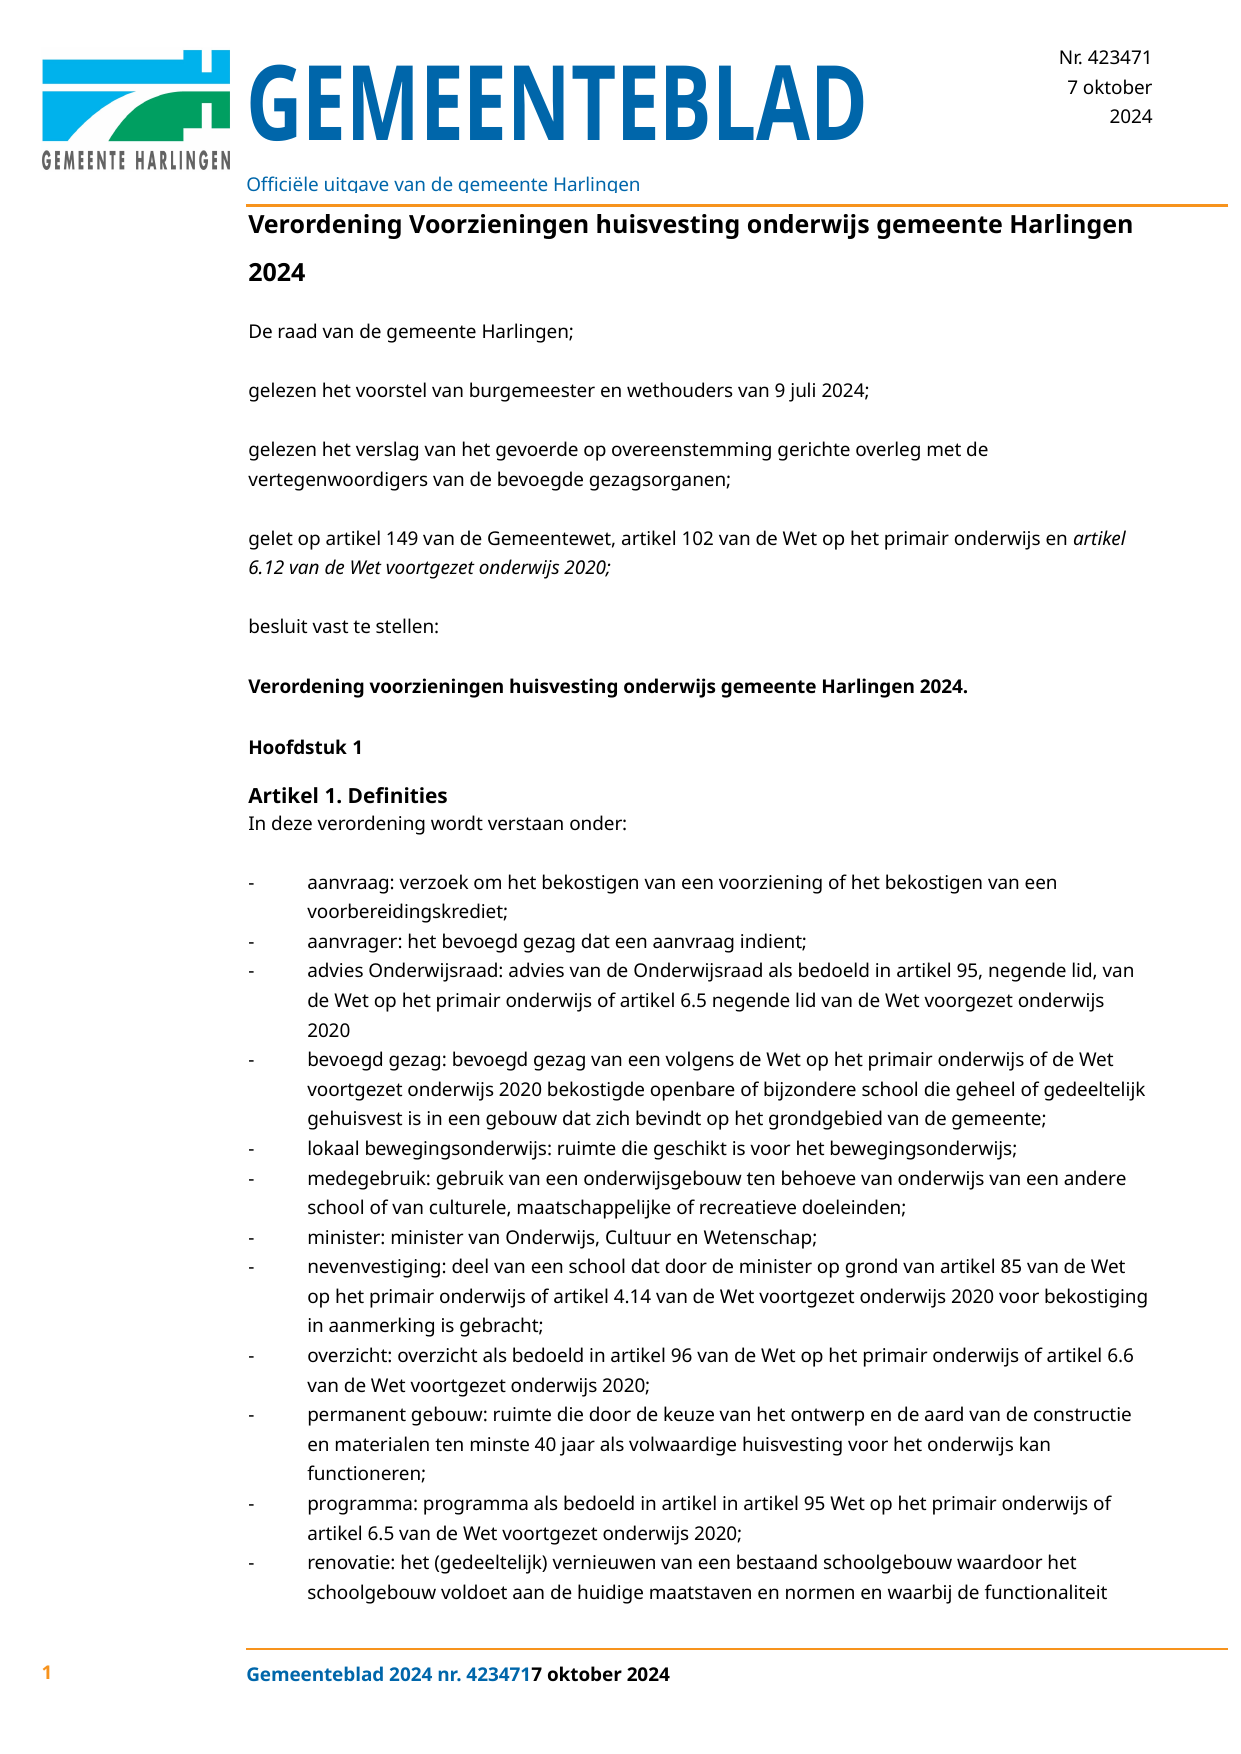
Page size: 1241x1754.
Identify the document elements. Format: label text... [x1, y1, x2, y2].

picture [41, 47, 231, 172]
list lokaal bewegingsonderwijs: ruimte die geschikt is voor het bewegingsonderwijs; [248, 1135, 1152, 1161]
text In deze verordening wordt verstaan onder: [248, 810, 1152, 836]
text Hoofdstuk 1 [248, 732, 1152, 761]
list minister: minister van Onderwijs, Cultuur en Wetenschap; [248, 1224, 1152, 1250]
list programma: programma als bedoeld in artikel in artikel 95 Wet op het primair onderwijs of artikel 6.5 van de Wet voortgezet onderwijs 2020; [248, 1490, 1152, 1546]
text gelezen het verslag van het gevoerde op overeenstemming gerichte overleg met de vertegenwoordigers van de bevoegde gezagsorganen; [248, 436, 1152, 492]
list bevoegd gezag: bevoegd gezag van een volgens de Wet op het primair onderwijs of de Wet voortgezet onderwijs 2020 bekostigde openbare of bijzondere school die geheel of gedeeltelijk gehuisvest is in een gebouw dat zich bevindt op het grondgebied van de gemeente; [248, 1046, 1152, 1131]
text Verordening voorzieningen huisvesting onderwijs gemeente Harlingen 2024. [248, 673, 1152, 699]
text Verordening Voorzieningen huisvesting onderwijs gemeente Harlingen 2024 [248, 207, 1152, 288]
list overzicht: overzicht als bedoeld in artikel 96 van de Wet op het primair onderwijs of artikel 6.6 van de Wet voortgezet onderwijs 2020; [248, 1342, 1152, 1398]
list aanvrager: het bevoegd gezag dat een aanvraag indient; [248, 928, 1152, 954]
list permanent gebouw: ruimte die door de keuze van het ontwerp en de aard van de constructie en materialen ten minste 40 jaar als volwaardige huisvesting voor het onderwijs kan functioneren; [248, 1401, 1152, 1486]
list renovatie: het (gedeeltelijk) vernieuwen van een bestaand schoolgebouw waardoor het schoolgebouw voldoet aan de huidige maatstaven en normen en waarbij de functionaliteit [248, 1549, 1152, 1605]
text Artikel 1. Definities [248, 781, 1152, 810]
list advies Onderwijsraad: advies van de Onderwijsraad als bedoeld in artikel 95, negende lid, van de Wet op het primair onderwijs of artikel 6.5 negende lid van de Wet voorgezet onderwijs 2020 [248, 958, 1152, 1043]
list aanvraag: verzoek om het bekostigen van een voorziening of het bekostigen van een voorbereidingskrediet; [248, 869, 1152, 924]
text gelet op artikel 149 van de Gemeentewet, artikel 102 van de Wet op het primair onderwijs en artikel 6.12 van de Wet voortgezet onderwijs 2020; [248, 525, 1152, 580]
text gelezen het voorstel van burgemeester en wethouders van 9 juli 2024; [248, 377, 1152, 403]
text besluit vast te stellen: [248, 614, 1152, 639]
list medegebruik: gebruik van een onderwijsgebouw ten behoeve van onderwijs van een andere school of van culturele, maatschappelijke of recreatieve doeleinden; [248, 1165, 1152, 1220]
list nevenvestiging: deel van een school dat door de minister op grond van artikel 85 van de Wet op het primair onderwijs of artikel 4.14 van de Wet voortgezet onderwijs 2020 voor bekostiging in aanmerking is gebracht; [248, 1253, 1152, 1338]
text De raad van de gemeente Harlingen; [248, 318, 1152, 344]
